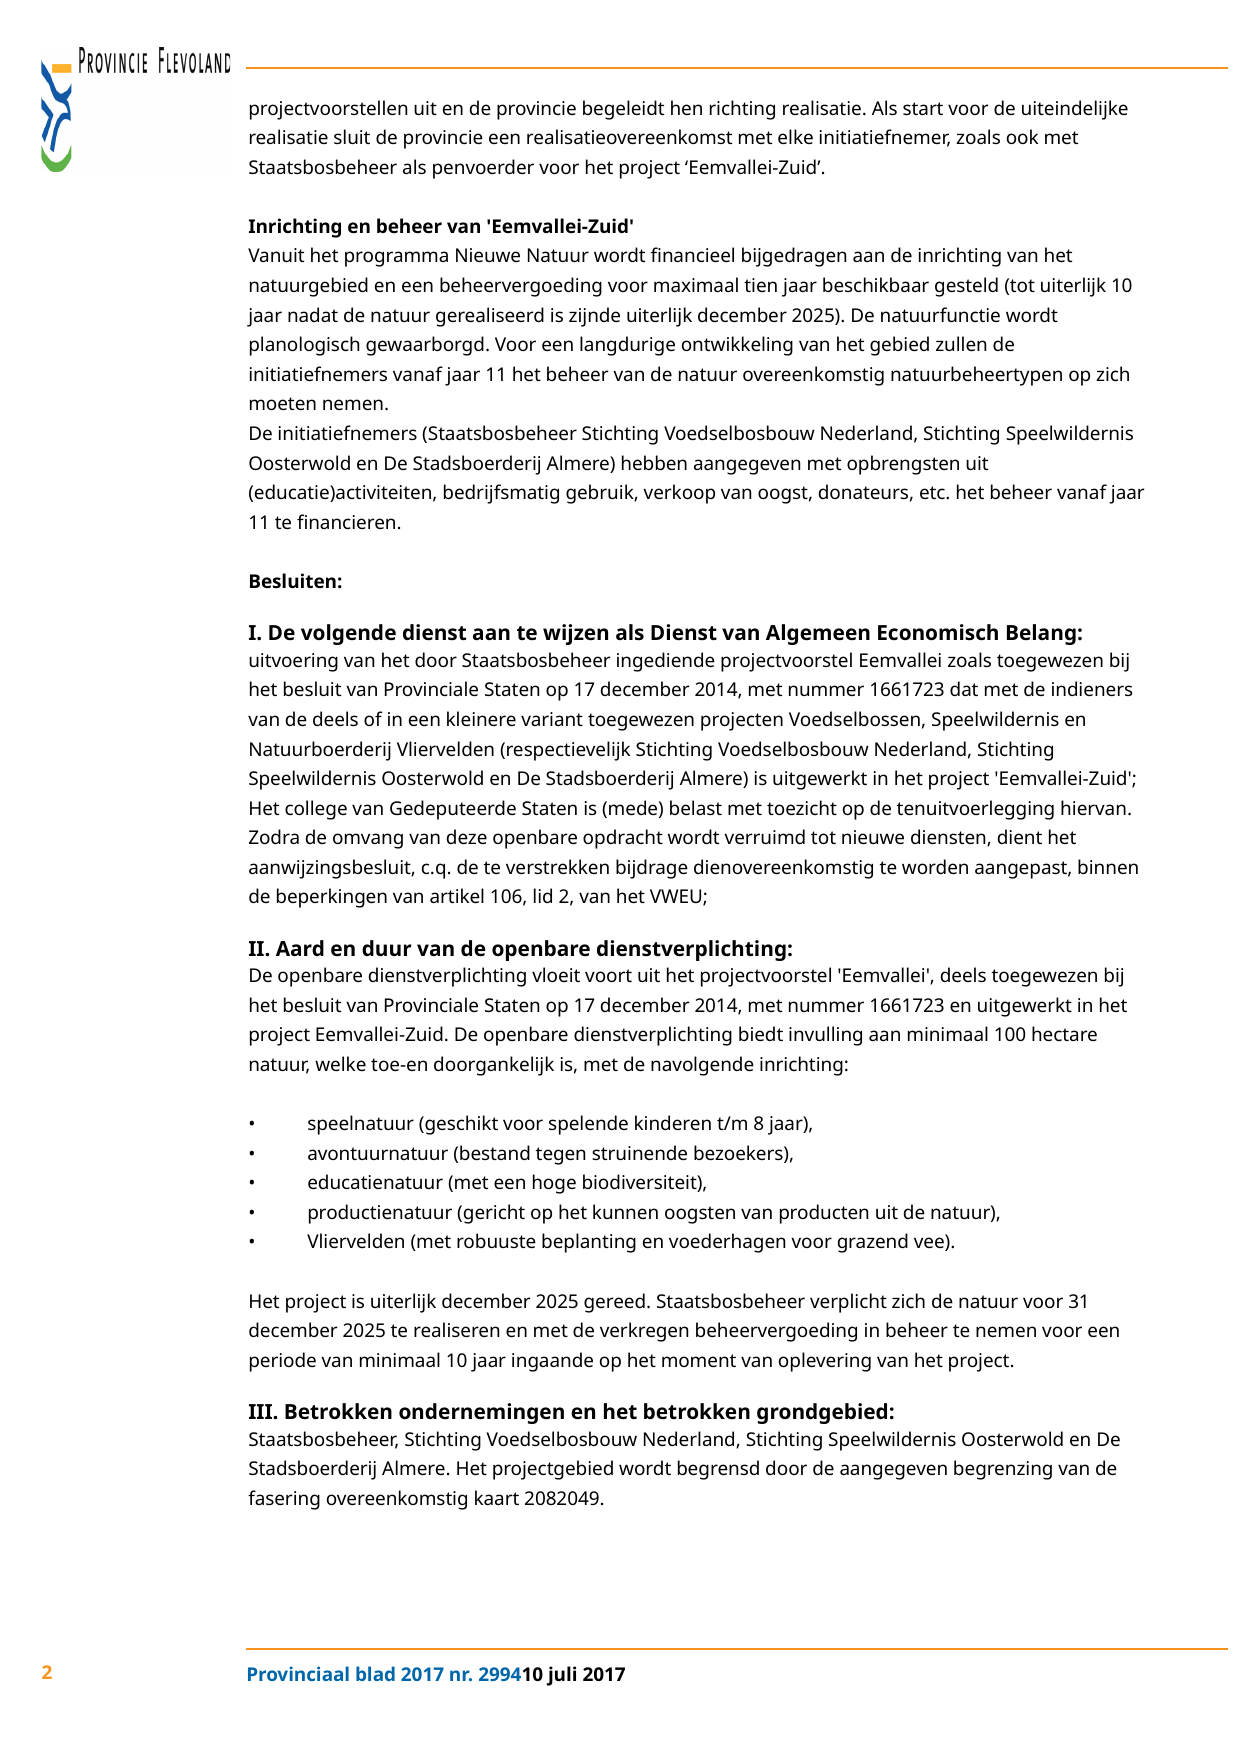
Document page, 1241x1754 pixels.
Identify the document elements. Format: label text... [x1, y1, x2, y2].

text Het college van Gedeputeerde Staten is (mede) belast met toezicht op de tenuitvoerlegging hiervan. Zodra de omvang van deze openbare opdracht wordt verruimd tot nieuwe diensten, dient het aanwijzingsbesluit, c.q. de te verstrekken bijdrage dienovereenkomstig te worden aangepast, binnen de beperkingen van artikel 106, lid 2, van het VWEU; [248, 795, 1152, 909]
text Het project is uiterlijk december 2025 gereed. Staatsbosbeheer verplicht zich de natuur voor 31 december 2025 te realiseren en met de verkregen beheervergoeding in beheer te nemen voor een periode van minimaal 10 jaar ingaande op het moment van oplevering van het project. [248, 1288, 1152, 1373]
text Inrichting en beheer van 'Eemvallei-Zuid' [248, 213, 1152, 239]
text uitvoering van het door Staatsbosbeheer ingediende projectvoorstel Eemvallei zoals toegewezen bij het besluit van Provinciale Staten op 17 december 2014, met nummer 1661723 dat met de indieners van de deels of in een kleinere variant toegewezen projecten Voedselbossen, Speelwildernis en Natuurboerderij Vliervelden (respectievelijk Stichting Voedselbosbouw Nederland, Stichting Speelwildernis Oosterwold en De Stadsboerderij Almere) is uitgewerkt in het project 'Eemvallei-Zuid'; [248, 647, 1152, 791]
text Besluiten: [248, 568, 1152, 594]
list avontuurnatuur (bestand tegen struinende bezoekers), [248, 1140, 1152, 1166]
list productienatuur (gericht op het kunnen oogsten van producten uit de natuur), [248, 1199, 1152, 1225]
text I. De volgende dienst aan te wijzen als Dienst van Algemeen Economisch Belang: [248, 618, 1152, 647]
text II. Aard en duur van de openbare dienstverplichting: [248, 934, 1152, 962]
list Vliervelden (met robuuste beplanting en voederhagen voor grazend vee). [248, 1229, 1152, 1254]
text Staatsbosbeheer, Stichting Voedselbosbouw Nederland, Stichting Speelwildernis Oosterwold en De Stadsboerderij Almere. Het projectgebied wordt begrensd door de aangegeven begrenzing van de fasering overeenkomstig kaart 2082049. [248, 1426, 1152, 1511]
text III. Betrokken ondernemingen en het betrokken grondgebied: [248, 1397, 1152, 1426]
list speelnatuur (geschikt voor spelende kinderen t/m 8 jaar), [248, 1110, 1152, 1136]
text Vanuit het programma Nieuwe Natuur wordt financieel bijgedragen aan de inrichting van het natuurgebied en een beheervergoeding voor maximaal tien jaar beschikbaar gesteld (tot uiterlijk 10 jaar nadat de natuur gerealiseerd is zijnde uiterlijk december 2025). De natuurfunctie wordt planologisch gewaarborgd. Voor een langdurige ontwikkeling van het gebied zullen de initiatiefnemers vanaf jaar 11 het beheer van de natuur overeenkomstig natuurbeheertypen op zich moeten nemen. [248, 243, 1152, 416]
text De openbare dienstverplichting vloeit voort uit het projectvoorstel 'Eemvallei', deels toegewezen bij het besluit van Provinciale Staten op 17 december 2014, met nummer 1661723 en uitgewerkt in het project Eemvallei-Zuid. De openbare dienstverplichting biedt invulling aan minimaal 100 hectare natuur, welke toe-en doorgankelijk is, met de navolgende inrichting: [248, 962, 1152, 1077]
list educatienatuur (met een hoge biodiversiteit), [248, 1169, 1152, 1195]
text projectvoorstellen uit en de provincie begeleidt hen richting realisatie. Als start voor de uiteindelijke realisatie sluit de provincie een realisatieovereenkomst met elke initiatiefnemer, zoals ook met Staatsbosbeheer als penvoerder voor het project ‘Eemvallei-Zuid’. [248, 95, 1152, 180]
picture [41, 47, 231, 172]
text De initiatiefnemers (Staatsbosbeheer Stichting Voedselbosbouw Nederland, Stichting Speelwildernis Oosterwold en De Stadsboerderij Almere) hebben aangegeven met opbrengsten uit (educatie)activiteiten, bedrijfsmatig gebruik, verkoop van oogst, donateurs, etc. het beheer vanaf jaar 11 te financieren. [248, 420, 1152, 535]
